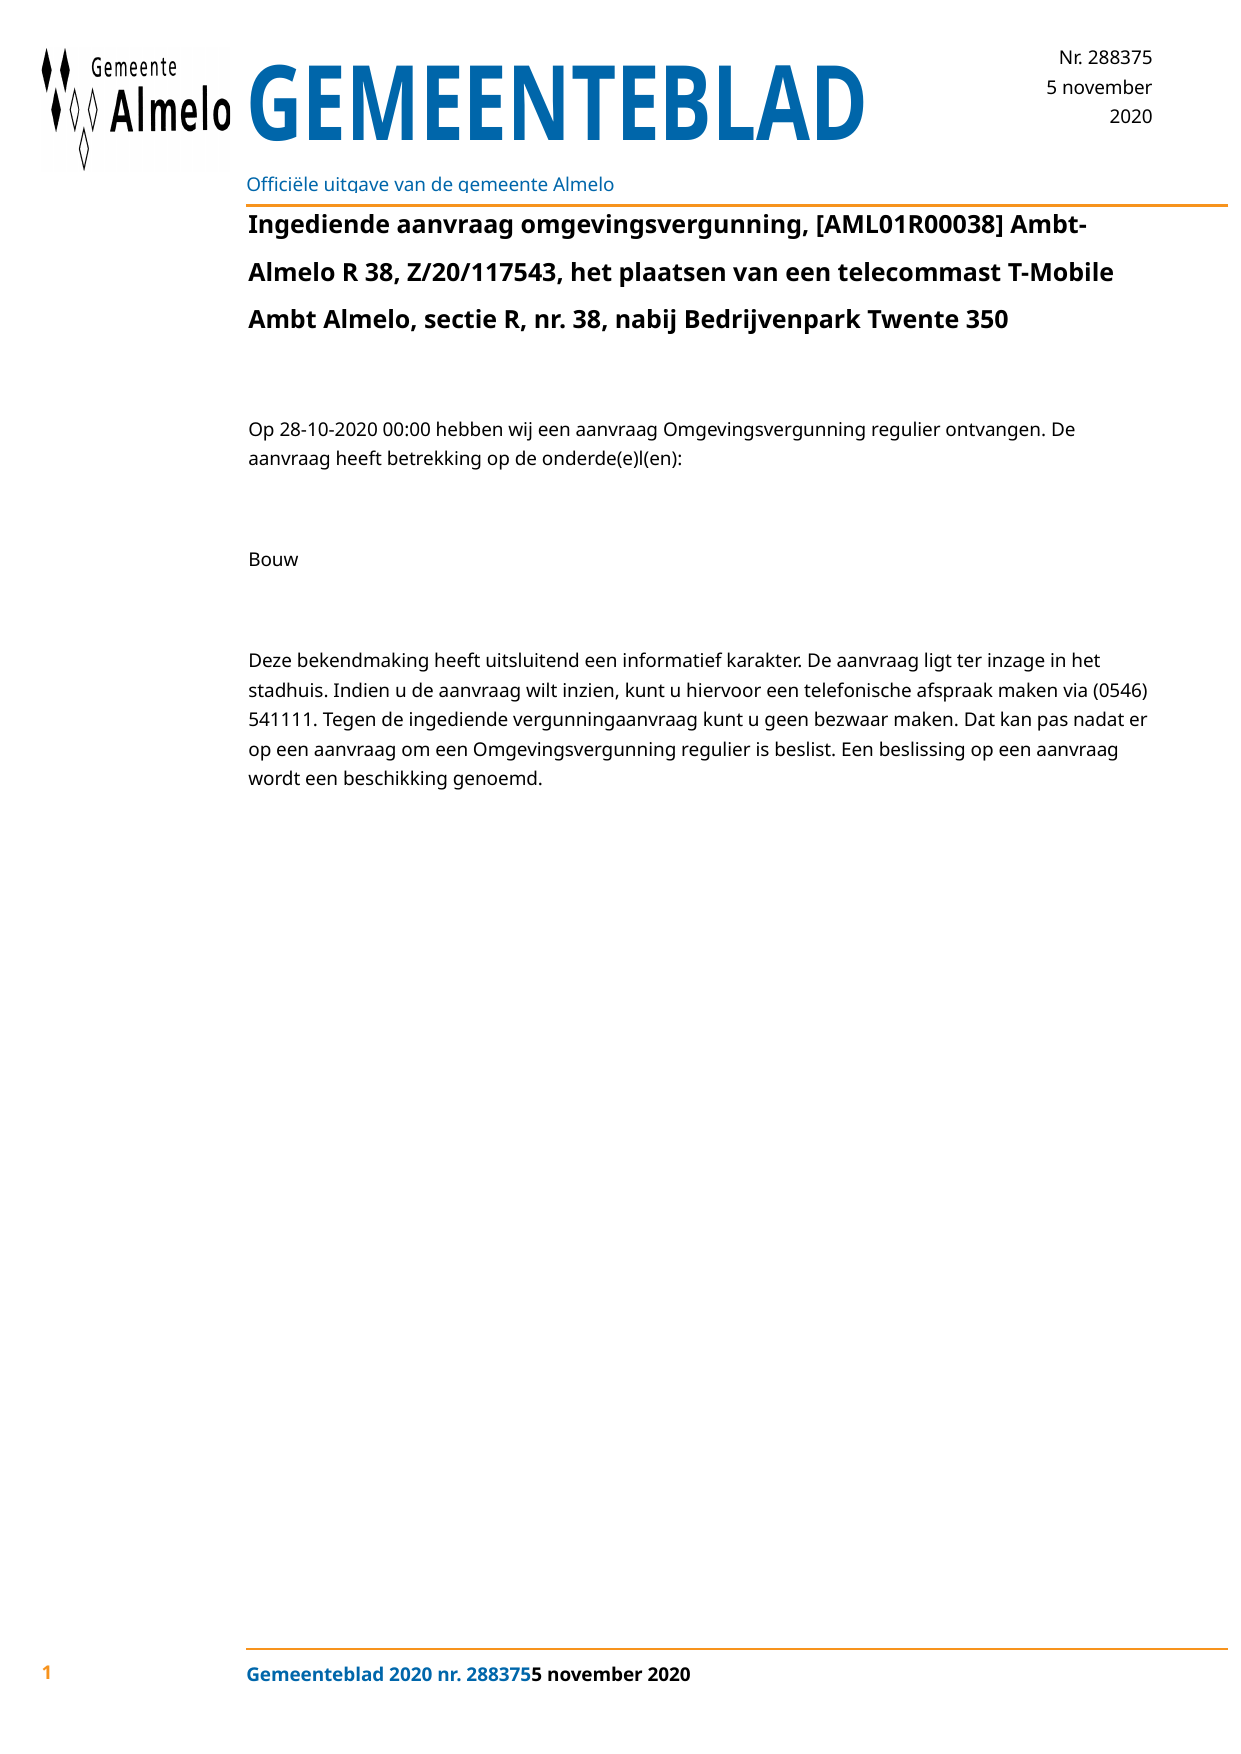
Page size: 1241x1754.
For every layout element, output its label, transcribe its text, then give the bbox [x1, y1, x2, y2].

text Bouw [248, 546, 1152, 572]
picture [41, 47, 231, 172]
text Ingediende aanvraag omgevingsvergunning, [AML01R00038] Ambt-Almelo R 38, Z/20/117543, het plaatsen van een telecommast T-Mobile Ambt Almelo, sectie R, nr. 38, nabij Bedrijvenpark Twente 350 [248, 207, 1152, 336]
text Op 28-10-2020 00:00 hebben wij een aanvraag Omgevingsvergunning regulier ontvangen. De aanvraag heeft betrekking op de onderde(e)l(en): [248, 416, 1152, 471]
text Deze bekendmaking heeft uitsluitend een informatief karakter. De aanvraag ligt ter inzage in het stadhuis. Indien u de aanvraag wilt inzien, kunt u hiervoor een telefonische afspraak maken via (0546) 541111. Tegen de ingediende vergunningaanvraag kunt u geen bezwaar maken. Dat kan pas nadat er op een aanvraag om een Omgevingsvergunning regulier is beslist. Een beslissing op een aanvraag wordt een beschikking genoemd. [248, 647, 1152, 791]
